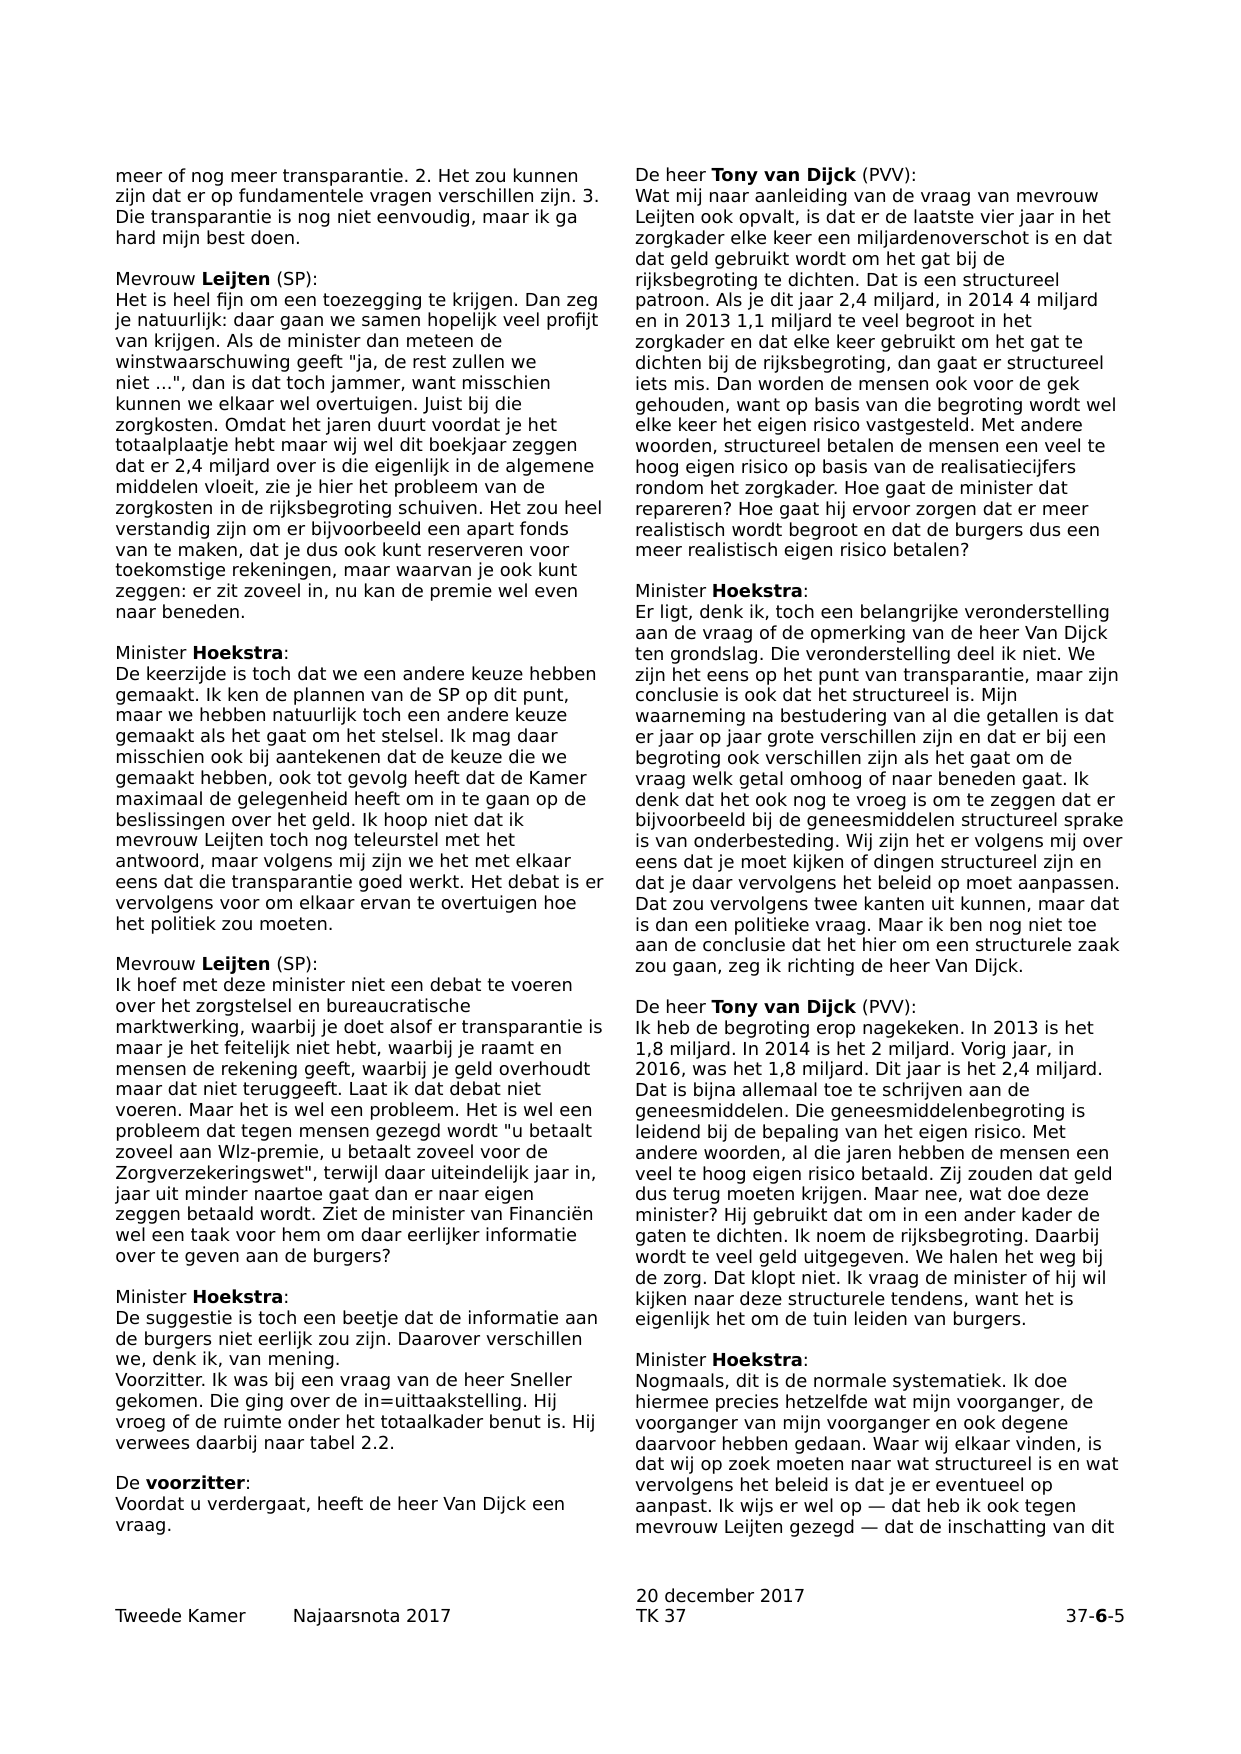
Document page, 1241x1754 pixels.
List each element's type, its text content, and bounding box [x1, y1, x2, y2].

text Voorzitter. Ik was bij een vraag van de heer Sneller gekomen. Die ging over de in=uittaakstelling. Hij vroeg of de ruimte onder het totaalkader benut is. Hij verwees daarbij naar tabel 2.2. [115, 1370, 605, 1453]
text Wat mij naar aanleiding van de vraag van mevrouw Leijten ook opvalt, is dat er de laatste vier jaar in het zorgkader elke keer een miljardenoverschot is en dat dat geld gebruikt wordt om het gat bij de rijksbegroting te dichten. Dat is een structureel patroon. Als je dit jaar 2,4 miljard, in 2014 4 miljard en in 2013 1,1 miljard te veel begroot in het zorgkader en dat elke keer gebruikt om het gat te dichten bij de rijksbegroting, dan gaat er structureel iets mis. Dan worden de mensen ook voor de gek gehouden, want op basis van die begroting wordt wel elke keer het eigen risico vastgesteld. Met andere woorden, structureel betalen de mensen een veel te hoog eigen risico op basis van de realisatiecijfers rondom het zorgkader. Hoe gaat de minister dat repareren? Hoe gaat hij ervoor zorgen dat er meer realistisch wordt begroot en dat de burgers dus een meer realistisch eigen risico betalen? [635, 186, 1125, 561]
text Ik heb de begroting erop nagekeken. In 2013 is het 1,8 miljard. In 2014 is het 2 miljard. Vorig jaar, in 2016, was het 1,8 miljard. Dit jaar is het 2,4 miljard. Dat is bijna allemaal toe te schrijven aan de geneesmiddelen. Die geneesmiddelenbegroting is leidend bij de bepaling van het eigen risico. Met andere woorden, al die jaren hebben de mensen een veel te hoog eigen risico betaald. Zij zouden dat geld dus terug moeten krijgen. Maar nee, wat doe deze minister? Hij gebruikt dat om in een ander kader de gaten te dichten. Ik noem de rijksbegroting. Daarbij wordt te veel geld uitgegeven. We halen het weg bij de zorg. Dat klopt niet. Ik vraag de minister of hij wil kijken naar deze structurele tendens, want het is eigenlijk het om de tuin leiden van burgers. [635, 1017, 1125, 1330]
text Minister Hoekstra: [115, 643, 605, 663]
text De heer Tony van Dijck (PVV): [635, 997, 1125, 1017]
text Ik hoef met deze minister niet een debat te voeren over het zorgstelsel en bureaucratische marktwerking, waarbij je doet alsof er transparantie is maar je het feitelijk niet hebt, waarbij je raamt en mensen de rekening geeft, waarbij je geld overhoudt maar dat niet teruggeeft. Laat ik dat debat niet voeren. Maar het is wel een probleem. Het is wel een probleem dat tegen mensen gezegd wordt "u betaalt zoveel aan Wlz-premie, u betaalt zoveel voor de Zorgverzekeringswet", terwijl daar uiteindelijk jaar in, jaar uit minder naartoe gaat dan er naar eigen zeggen betaald wordt. Ziet de minister van Financiën wel een taak voor hem om daar eerlijker informatie over te geven aan de burgers? [115, 975, 605, 1267]
text Het is heel fijn om een toezegging te krijgen. Dan zeg je natuurlijk: daar gaan we samen hopelijk veel profijt van krijgen. Als de minister dan meteen de winstwaarschuwing geeft "ja, de rest zullen we niet ...", dan is dat toch jammer, want misschien kunnen we elkaar wel overtuigen. Juist bij die zorgkosten. Omdat het jaren duurt voordat je het totaalplaatje hebt maar wij wel dit boekjaar zeggen dat er 2,4 miljard over is die eigenlijk in de algemene middelen vloeit, zie je hier het probleem van de zorgkosten in de rijksbegroting schuiven. Het zou heel verstandig zijn om er bijvoorbeeld een apart fonds van te maken, dat je dus ook kunt reserveren voor toekomstige rekeningen, maar waarvan je ook kunt zeggen: er zit zoveel in, nu kan de premie wel even naar beneden. [115, 289, 605, 623]
text Mevrouw Leijten (SP): [115, 954, 605, 975]
text De voorzitter: [115, 1473, 605, 1494]
text De heer Tony van Dijck (PVV): [635, 165, 1125, 186]
text Voordat u verdergaat, heeft de heer Van Dijck een vraag. [115, 1494, 605, 1536]
text Nogmaals, dit is de normale systematiek. Ik doe hiermee precies hetzelfde wat mijn voorganger, de voorganger van mijn voorganger en ook degene daarvoor hebben gedaan. Waar wij elkaar vinden, is dat wij op zoek moeten naar wat structureel is en wat vervolgens het beleid is dat je er eventueel op aanpast. Ik wijs er wel op — dat heb ik ook tegen mevrouw Leijten gezegd — dat de inschatting van dit [635, 1371, 1125, 1537]
text Er ligt, denk ik, toch een belangrijke veronderstelling aan de vraag of de opmerking van de heer Van Dijck ten grondslag. Die veronderstelling deel ik niet. We zijn het eens op het punt van transparantie, maar zijn conclusie is ook dat het structureel is. Mijn waarneming na bestudering van al die getallen is dat er jaar op jaar grote verschillen zijn en dat er bij een begroting ook verschillen zijn als het gaat om de vraag welk getal omhoog of naar beneden gaat. Ik denk dat het ook nog te vroeg is om te zeggen dat er bijvoorbeeld bij de geneesmiddelen structureel sprake is van onderbesteding. Wij zijn het er volgens mij over eens dat je moet kijken of dingen structureel zijn en dat je daar vervolgens het beleid op moet aanpassen. Dat zou vervolgens twee kanten uit kunnen, maar dat is dan een politieke vraag. Maar ik ben nog niet toe aan de conclusie dat het hier om een structurele zaak zou gaan, zeg ik richting de heer Van Dijck. [635, 602, 1125, 977]
text De keerzijde is toch dat we een andere keuze hebben gemaakt. Ik ken de plannen van de SP op dit punt, maar we hebben natuurlijk toch een andere keuze gemaakt als het gaat om het stelsel. Ik mag daar misschien ook bij aantekenen dat de keuze die we gemaakt hebben, ook tot gevolg heeft dat de Kamer maximaal de gelegenheid heeft om in te gaan op de beslissingen over het geld. Ik hoop niet dat ik mevrouw Leijten toch nog teleurstel met het antwoord, maar volgens mij zijn we het met elkaar eens dat die transparantie goed werkt. Het debat is er vervolgens voor om elkaar ervan te overtuigen hoe het politiek zou moeten. [115, 663, 605, 934]
text De suggestie is toch een beetje dat de informatie aan de burgers niet eerlijk zou zijn. Daarover verschillen we, denk ik, van mening. [115, 1307, 605, 1370]
text meer of nog meer transparantie. 2. Het zou kunnen zijn dat er op fundamentele vragen verschillen zijn. 3. Die transparantie is nog niet eenvoudig, maar ik ga hard mijn best doen. [115, 165, 605, 249]
text Minister Hoekstra: [115, 1287, 605, 1307]
text Mevrouw Leijten (SP): [115, 269, 605, 289]
text Minister Hoekstra: [635, 581, 1125, 602]
text Minister Hoekstra: [635, 1350, 1125, 1371]
